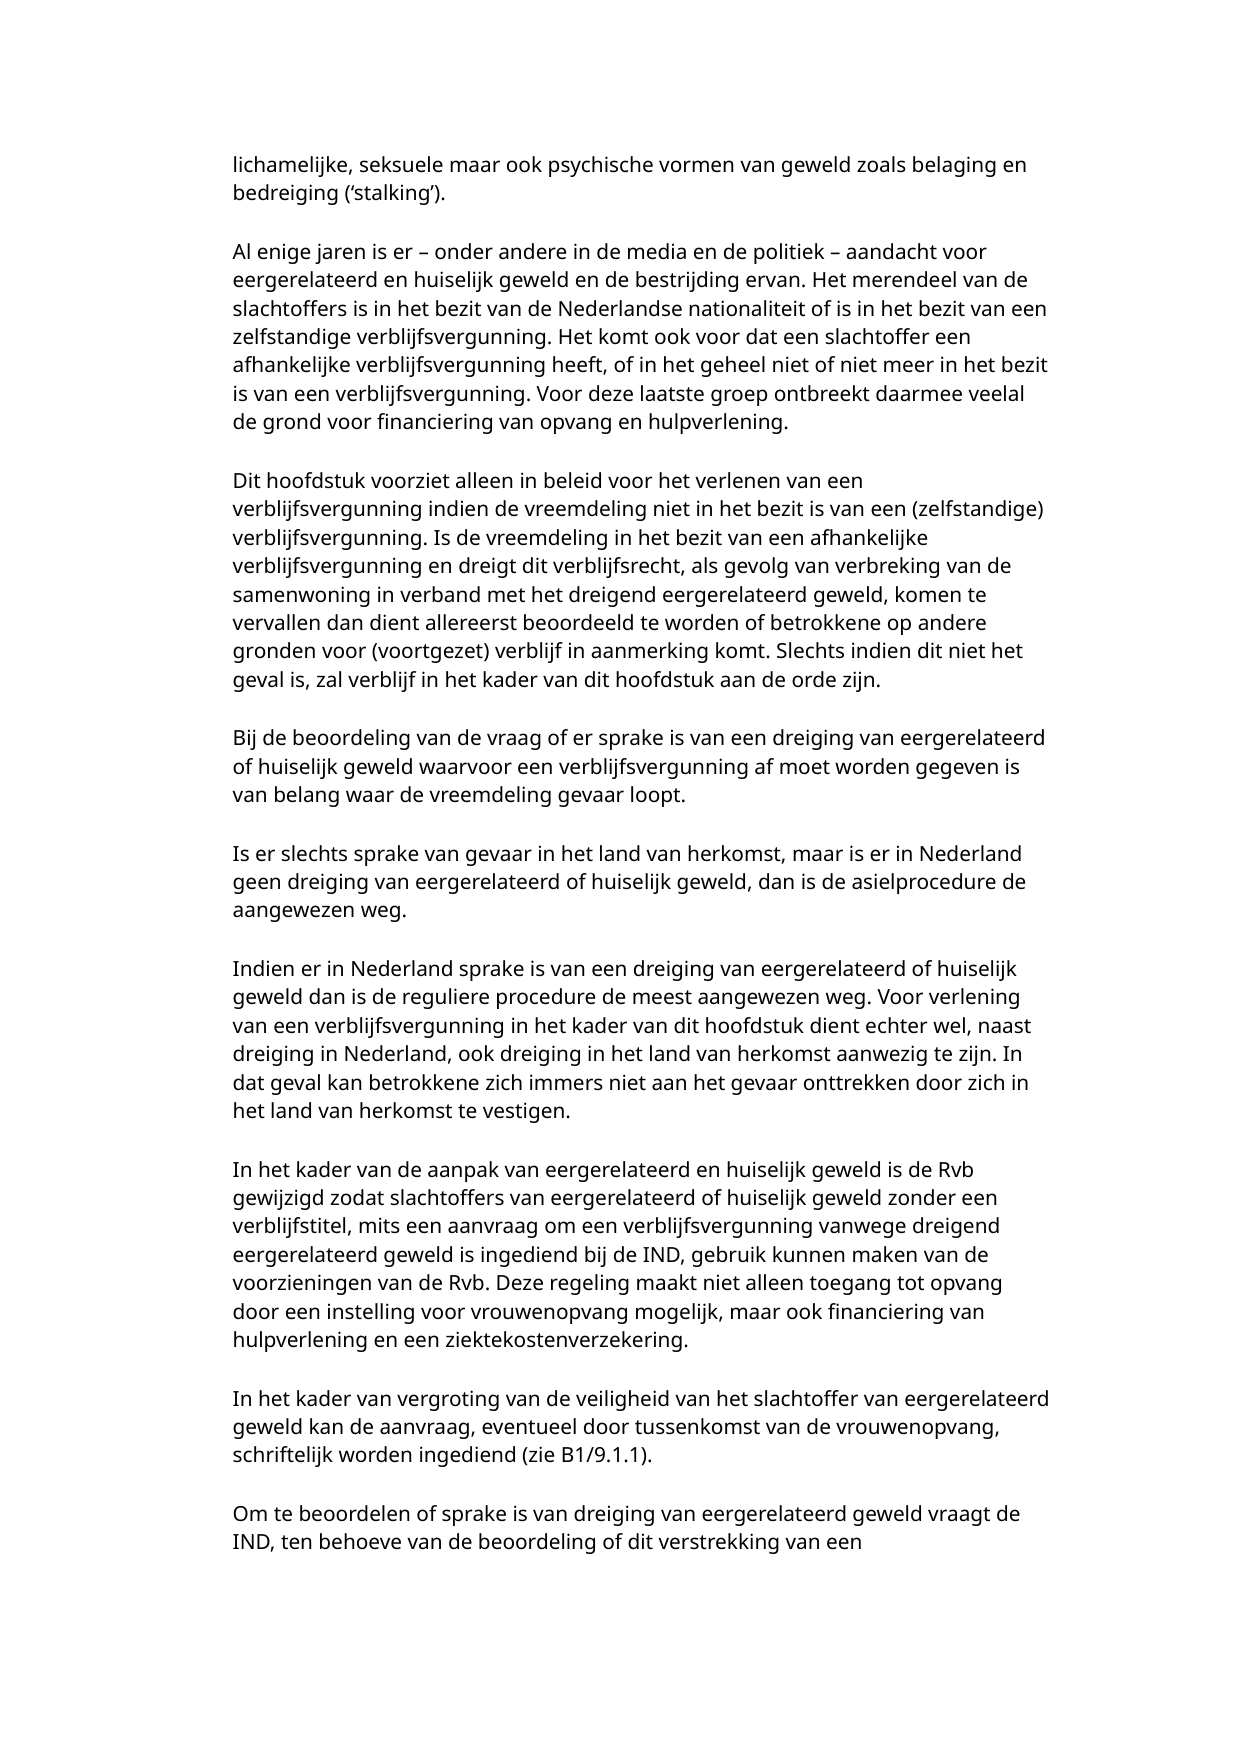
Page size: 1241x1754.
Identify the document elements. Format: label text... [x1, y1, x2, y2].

text Indien er in Nederland sprake is van een dreiging van eergerelateerd of huiselijk geweld dan is de reguliere procedure de meest aangewezen weg. Voor verlening van een verblijfsvergunning in het kader van dit hoofdstuk dient echter wel, naast dreiging in Nederland, ook dreiging in het land van herkomst aanwezig te zijn. In dat geval kan betrokkene zich immers niet aan het gevaar onttrekken door zich in het land van herkomst te vestigen. [232, 954, 1053, 1125]
text In het kader van vergroting van de veiligheid van het slachtoffer van eergerelateerd geweld kan de aanvraag, eventueel door tussenkomst van de vrouwenopvang, schriftelijk worden ingediend (zie B1/9.1.1). [232, 1384, 1053, 1469]
text Dit hoofdstuk voorziet alleen in beleid voor het verlenen van een verblijfsvergunning indien de vreemdeling niet in het bezit is van een (zelfstandige) verblijfsvergunning. Is de vreemdeling in het bezit van een afhankelijke verblijfsvergunning en dreigt dit verblijfsrecht, als gevolg van verbreking van de samenwoning in verband met het dreigend eergerelateerd geweld, komen te vervallen dan dient allereerst beoordeeld te worden of betrokkene op andere gronden voor (voortgezet) verblijf in aanmerking komt. Slechts indien dit niet het geval is, zal verblijf in het kader van dit hoofdstuk aan de orde zijn. [232, 466, 1053, 693]
text Om te beoordelen of sprake is van dreiging van eergerelateerd geweld vraagt de IND, ten behoeve van de beoordeling of dit verstrekking van een [232, 1499, 1053, 1556]
text Is er slechts sprake van gevaar in het land van herkomst, maar is er in Nederland geen dreiging van eergerelateerd of huiselijk geweld, dan is de asielprocedure de aangewezen weg. [232, 839, 1053, 924]
text Al enige jaren is er – onder andere in de media en de politiek – aandacht voor eergerelateerd en huiselijk geweld en de bestrijding ervan. Het merendeel van de slachtoffers is in het bezit van de Nederlandse nationaliteit of is in het bezit van een zelfstandige verblijfsvergunning. Het komt ook voor dat een slachtoffer een afhankelijke verblijfsvergunning heeft, of in het geheel niet of niet meer in het bezit is van een verblijfsvergunning. Voor deze laatste groep ontbreekt daarmee veelal de grond voor financiering van opvang en hulpverlening. [232, 237, 1053, 436]
text In het kader van de aanpak van eergerelateerd en huiselijk geweld is de Rvb gewijzigd zodat slachtoffers van eergerelateerd of huiselijk geweld zonder een verblijfstitel, mits een aanvraag om een verblijfsvergunning vanwege dreigend eergerelateerd geweld is ingediend bij de IND, gebruik kunnen maken van de voorzieningen van de Rvb. Deze regeling maakt niet alleen toegang tot opvang door een instelling voor vrouwenopvang mogelijk, maar ook financiering van hulpverlening en een ziektekostenverzekering. [232, 1155, 1053, 1354]
text lichamelijke, seksuele maar ook psychische vormen van geweld zoals belaging en bedreiging (‘stalking’). [232, 150, 1053, 207]
text Bij de beoordeling van de vraag of er sprake is van een dreiging van eergerelateerd of huiselijk geweld waarvoor een verblijfsvergunning af moet worden gegeven is van belang waar de vreemdeling gevaar loopt. [232, 723, 1053, 809]
